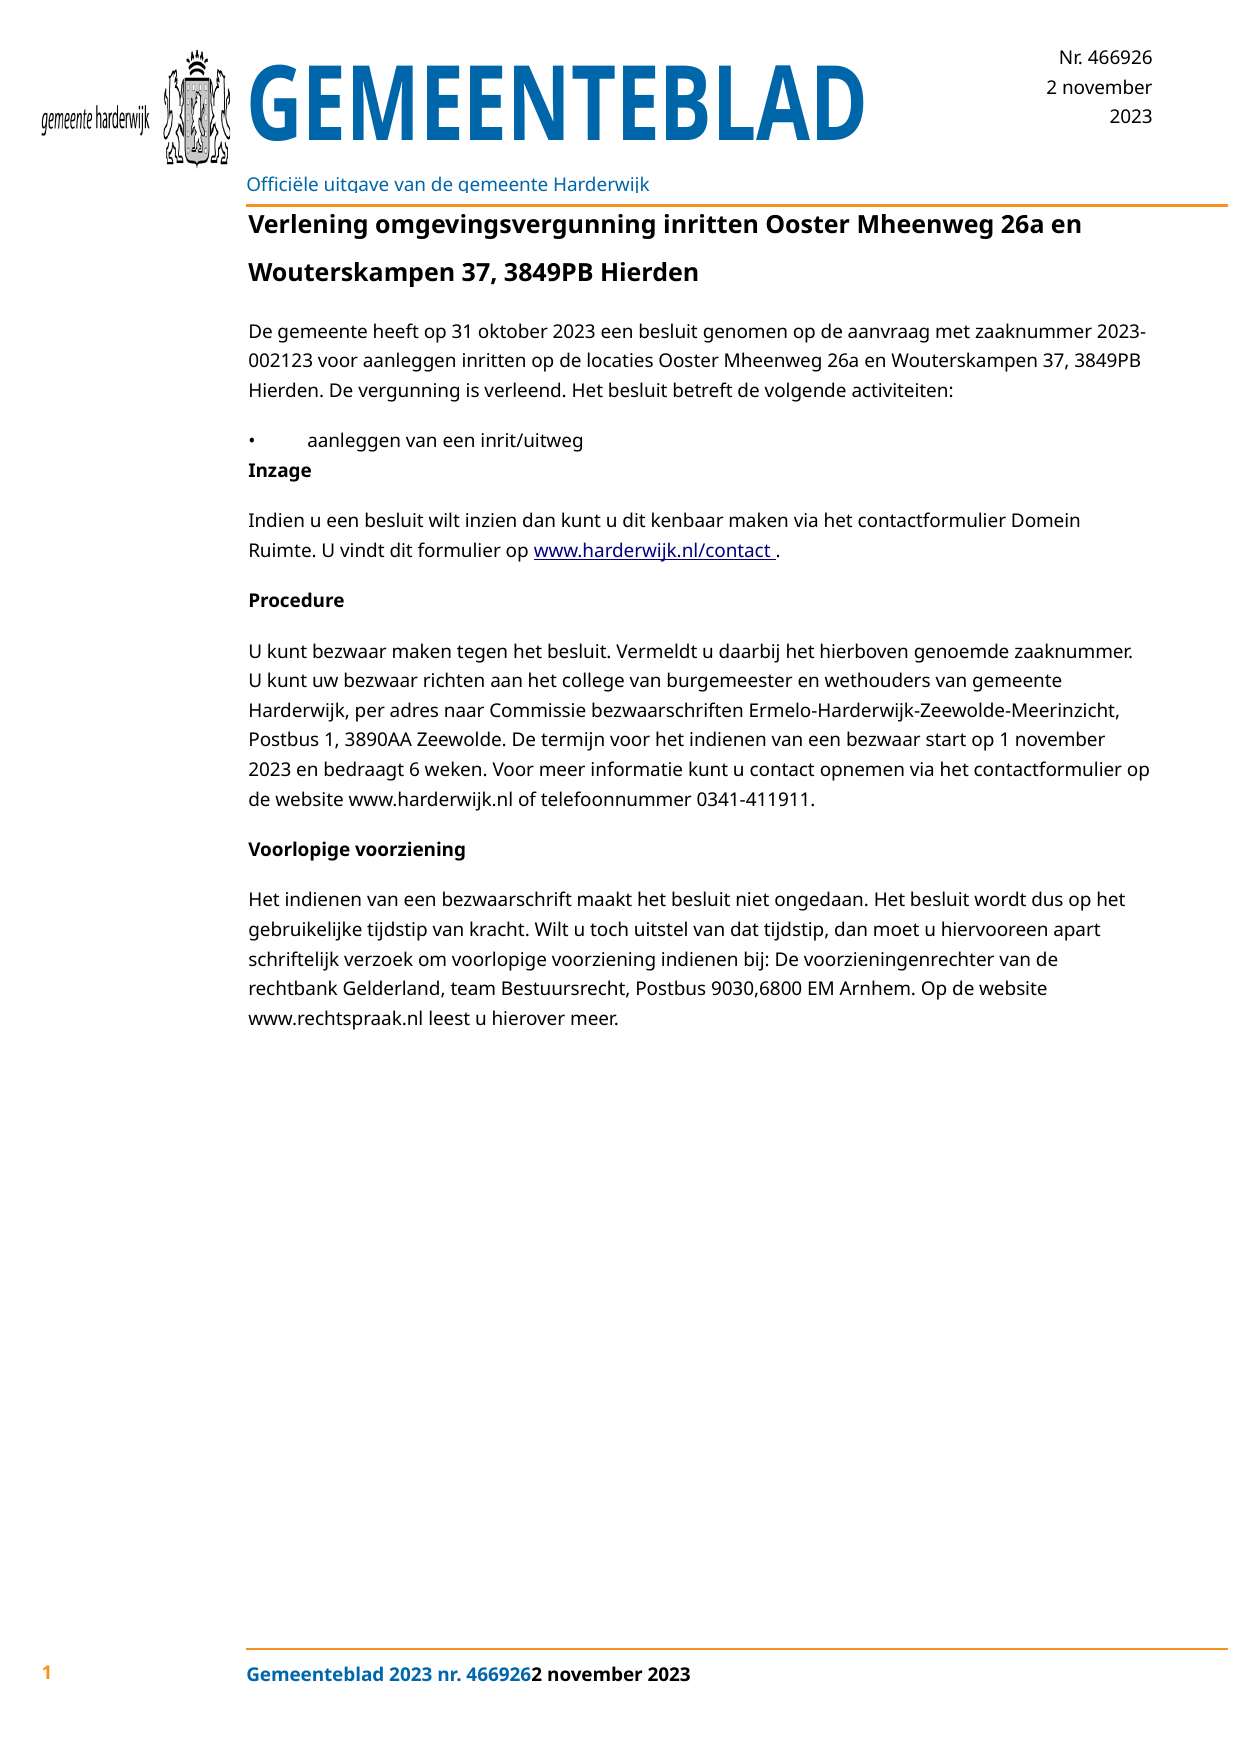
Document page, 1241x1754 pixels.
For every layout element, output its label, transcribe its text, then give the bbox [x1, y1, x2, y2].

text Procedure [248, 587, 1152, 613]
text U kunt bezwaar maken tegen het besluit. Vermeldt u daarbij het hierboven genoemde zaaknummer. U kunt uw bezwaar richten aan het college van burgemeester en wethouders van gemeente Harderwijk, per adres naar Commissie bezwaarschriften Ermelo-Harderwijk-Zeewolde-Meerinzicht, Postbus 1, 3890AA Zeewolde. De termijn voor het indienen van een bezwaar start op 1 november 2023 en bedraagt 6 weken. Voor meer informatie kunt u contact opnemen via het contactformulier op de website www.harderwijk.nl of telefoonnummer 0341-411911. [248, 638, 1152, 812]
text Voorlopige voorziening [248, 836, 1152, 862]
picture [41, 47, 231, 172]
text Inzage [248, 457, 1152, 483]
text Indien u een besluit wilt inzien dan kunt u dit kenbaar maken via het contactformulier Domein Ruimte. U vindt dit formulier op www.harderwijk.nl/contact . [248, 507, 1152, 563]
list aanleggen van een inrit/uitweg [248, 427, 1152, 453]
text De gemeente heeft op 31 oktober 2023 een besluit genomen op de aanvraag met zaaknummer 2023-002123 voor aanleggen inritten op de locaties Ooster Mheenweg 26a en Wouterskampen 37, 3849PB Hierden. De vergunning is verleend. Het besluit betreft de volgende activiteiten: [248, 318, 1152, 403]
text Verlening omgevingsvergunning inritten Ooster Mheenweg 26a en Wouterskampen 37, 3849PB Hierden [248, 207, 1152, 288]
text Het indienen van een bezwaarschrift maakt het besluit niet ongedaan. Het besluit wordt dus op het gebruikelijke tijdstip van kracht. Wilt u toch uitstel van dat tijdstip, dan moet u hiervooreen apart schriftelijk verzoek om voorlopige voorziening indienen bij: De voorzieningenrechter van de rechtbank Gelderland, team Bestuursrecht, Postbus 9030,6800 EM Arnhem. Op de website www.rechtspraak.nl leest u hierover meer. [248, 887, 1152, 1031]
